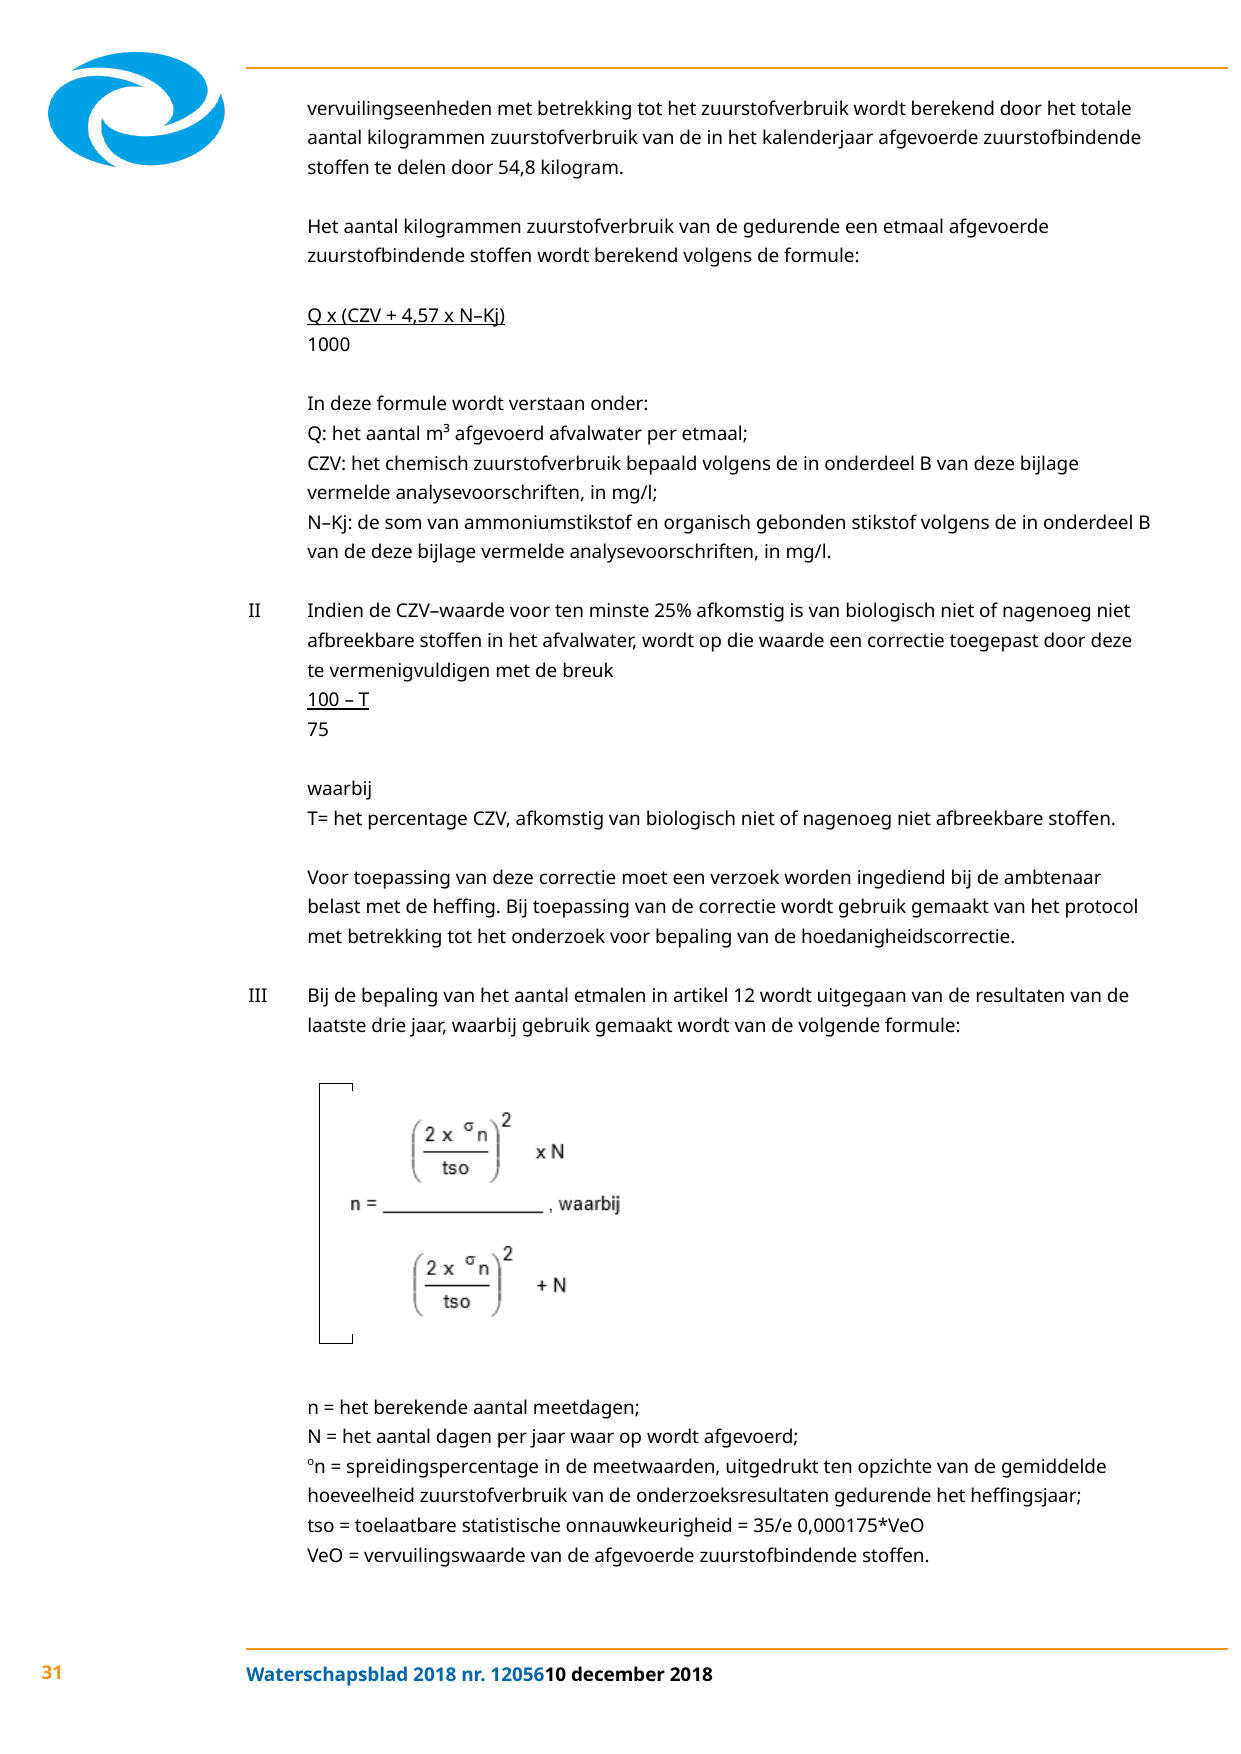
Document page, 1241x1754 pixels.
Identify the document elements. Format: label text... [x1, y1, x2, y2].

list Voor toepassing van deze correctie moet een verzoek worden ingediend bij de ambtenaar belast met de heffing. Bij toepassing van de correctie wordt gebruik gemaakt van het protocol met betrekking tot het onderzoek voor bepaling van de hoedanigheidscorrectie. [248, 864, 1152, 949]
list N–Kj: de som van ammoniumstikstof en organisch gebonden stikstof volgens de in onderdeel B van de deze bijlage vermelde analysevoorschriften, in mg/l. [248, 509, 1152, 564]
list tso = toelaatbare statistische onnauwkeurigheid = 35/e 0,000175*VeO [248, 1512, 1152, 1538]
list Indien de CZV–waarde voor ten minste 25% afkomstig is van biologisch niet of nagenoeg niet afbreekbare stoffen in het afvalwater, wordt op die waarde een correctie toegepast door deze te vermenigvuldigen met de breuk [248, 598, 1152, 683]
picture [327, 1091, 624, 1334]
list CZV: het chemisch zuurstofverbruik bepaald volgens de in onderdeel B van deze bijlage vermelde analysevoorschriften, in mg/l; [248, 450, 1152, 505]
list Het aantal kilogrammen zuurstofverbruik van de gedurende een etmaal afgevoerde zuurstofbindende stoffen wordt berekend volgens de formule: [248, 213, 1152, 268]
list 75 [248, 716, 1152, 742]
list Q: het aantal m³ afgevoerd afvalwater per etmaal; [248, 420, 1152, 446]
list VeO = vervuilingswaarde van de afgevoerde zuurstofbindende stoffen. [248, 1542, 1152, 1567]
list In deze formule wordt verstaan onder: [248, 391, 1152, 416]
list N = het aantal dagen per jaar waar op wordt afgevoerd; [248, 1423, 1152, 1449]
list on = spreidingspercentage in de meetwaarden, uitgedrukt ten opzichte van de gemiddelde hoeveelheid zuurstofverbruik van de onderzoeksresultaten gedurende het heffingsjaar; [248, 1453, 1152, 1508]
list 1000 [248, 331, 1152, 357]
list n = het berekende aantal meetdagen; [248, 1394, 1152, 1419]
list Q x (CZV + 4,57 x N–Kj) [248, 302, 1152, 328]
list 100 – T [248, 686, 1152, 712]
list vervuilingseenheden met betrekking tot het zuurstofverbruik wordt berekend door het totale aantal kilogrammen zuurstofverbruik van de in het kalenderjaar afgevoerde zuurstofbindende stoffen te delen door 54,8 kilogram. [248, 95, 1152, 180]
list Bij de bepaling van het aantal etmalen in artikel 12 wordt uitgegaan van de resultaten van de laatste drie jaar, waarbij gebruik gemaakt wordt van de volgende formule: [248, 982, 1152, 1038]
list T= het percentage CZV, afkomstig van biologisch niet of nagenoeg niet afbreekbare stoffen. [248, 805, 1152, 831]
picture [41, 47, 231, 172]
list waarbij [248, 775, 1152, 801]
